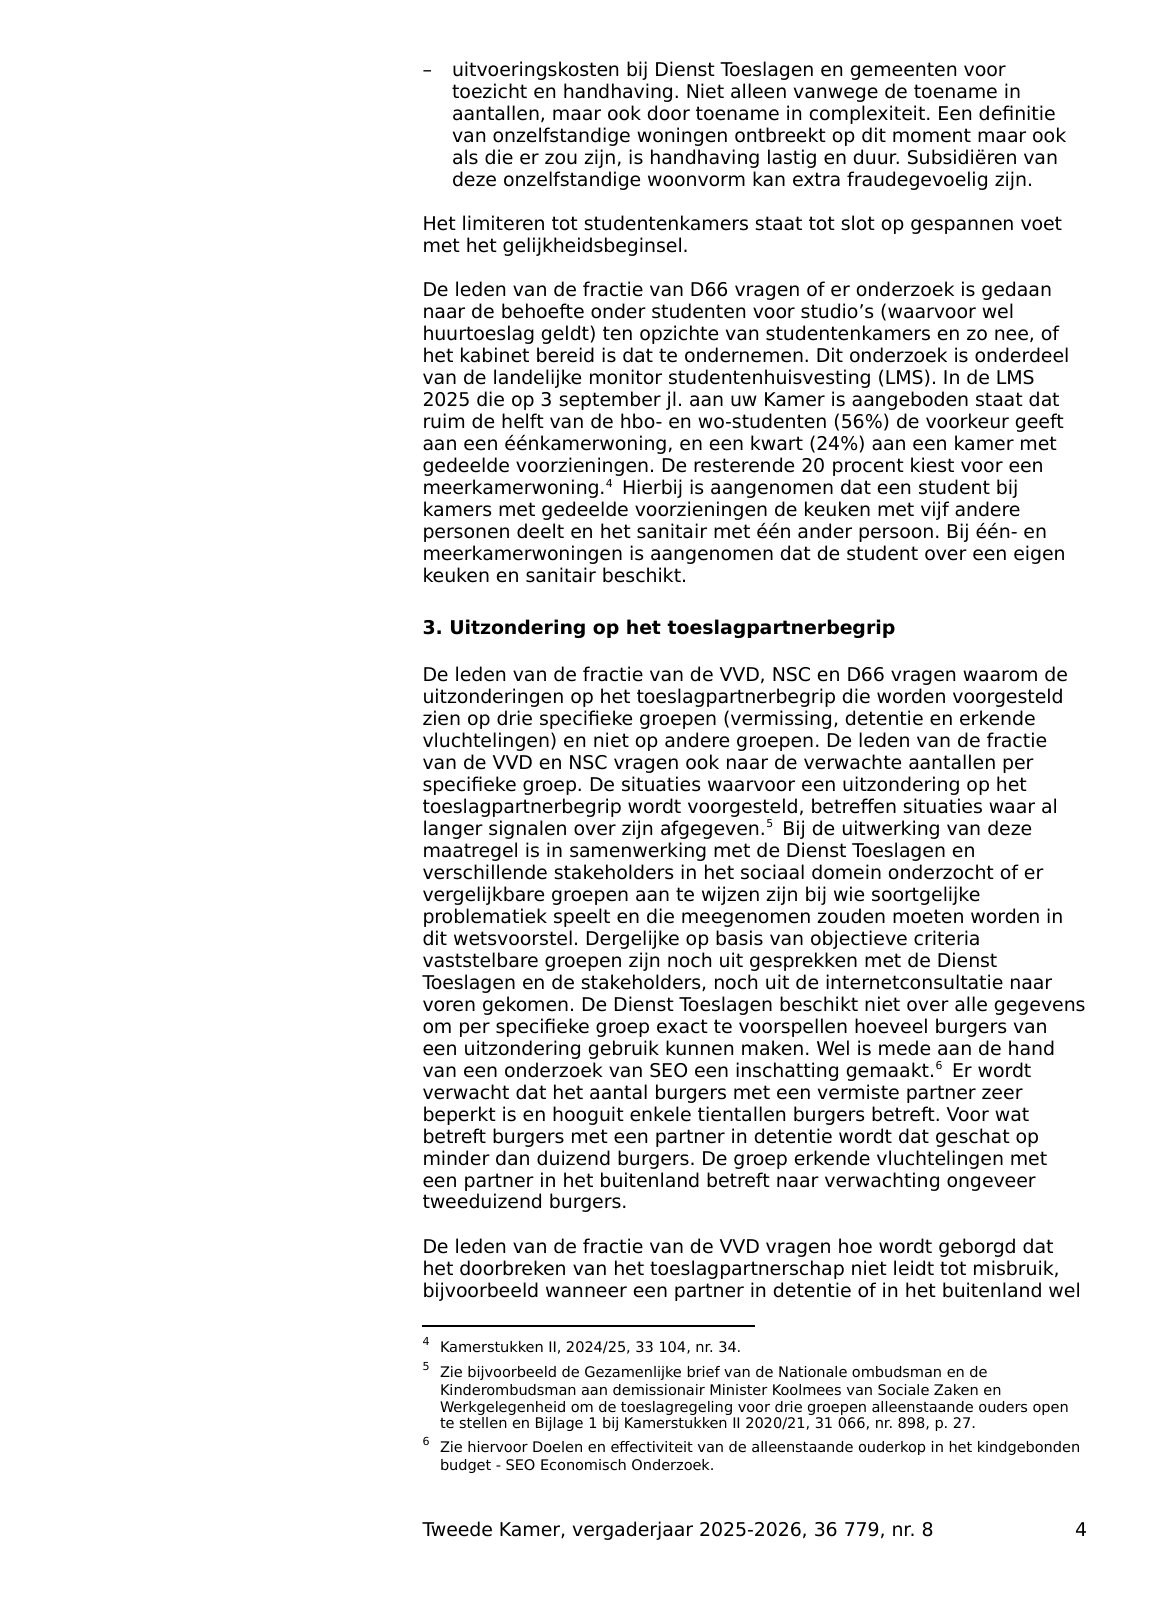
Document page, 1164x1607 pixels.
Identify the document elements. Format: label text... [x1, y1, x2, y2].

text De leden van de fractie van D66 vragen of er onderzoek is gedaan naar de behoefte onder studenten voor studio’s (waarvoor wel huurtoeslag geldt) ten opzichte van studentenkamers en zo nee, of het kabinet bereid is dat te ondernemen. Dit onderzoek is onderdeel van de landelijke monitor studentenhuisvesting (LMS). In de LMS 2025 die op 3 september jl. aan uw Kamer is aangeboden staat dat ruim de helft van de hbo- en wo-studenten (56%) de voorkeur geeft aan een éénkamerwoning, en een kwart (24%) aan een kamer met gedeelde voorzieningen. De resterende 20 procent kiest voor een meerkamerwoning. Hierbij is aangenomen dat een student bij kamers met gedeelde voorzieningen de keuken met vijf andere personen deelt en het sanitair met één ander persoon. Bij één- en meerkamerwoningen is aangenomen dat de student over een eigen keuken en sanitair beschikt. [422, 279, 1087, 587]
text Kamerstukken II, 2024/25, 33 104, nr. 34. [422, 1335, 1087, 1357]
text – uitvoeringskosten bij Dienst Toeslagen en gemeenten voor toezicht en handhaving. Niet alleen vanwege de toename in aantallen, maar ook door toename in complexiteit. Een definitie van onzelfstandige woningen ontbreekt op dit moment maar ook als die er zou zijn, is handhaving lastig en duur. Subsidiëren van deze onzelfstandige woonvorm kan extra fraudegevoelig zijn. [422, 59, 1087, 191]
text Zie bijvoorbeeld de Gezamenlijke brief van de Nationale ombudsman en de Kinderombudsman aan demissionair Minister Koolmees van Sociale Zaken en Werkgelegenheid om de toeslagregeling voor drie groepen alleenstaande ouders open te stellen en Bijlage 1 bij Kamerstukken II 2020/21, 31 066, nr. 898, p. 27. [422, 1360, 1087, 1432]
text Zie hiervoor Doelen en effectiviteit van de alleenstaande ouderkop in het kindgebonden budget - SEO Economisch Onderzoek. [422, 1435, 1087, 1474]
subtitle 3. Uitzondering op het toeslagpartnerbegrip [422, 617, 1087, 639]
text Het limiteren tot studentenkamers staat tot slot op gespannen voet met het gelijkheidsbeginsel. [422, 213, 1087, 257]
text De leden van de fractie van de VVD vragen hoe wordt geborgd dat het doorbreken van het toeslagpartnerschap niet leidt tot misbruik, bijvoorbeeld wanneer een partner in detentie of in het buitenland wel [422, 1236, 1087, 1302]
text De leden van de fractie van de VVD, NSC en D66 vragen waarom de uitzonderingen op het toeslagpartnerbegrip die worden voorgesteld zien op drie specifieke groepen (vermissing, detentie en erkende vluchtelingen) en niet op andere groepen. De leden van de fractie van de VVD en NSC vragen ook naar de verwachte aantallen per specifieke groep. De situaties waarvoor een uitzondering op het toeslagpartnerbegrip wordt voorgesteld, betreffen situaties waar al langer signalen over zijn afgegeven. Bij de uitwerking van deze maatregel is in samenwerking met de Dienst Toeslagen en verschillende stakeholders in het sociaal domein onderzocht of er vergelijkbare groepen aan te wijzen zijn bij wie soortgelijke problematiek speelt en die meegenomen zouden moeten worden in dit wetsvoorstel. Dergelijke op basis van objectieve criteria vaststelbare groepen zijn noch uit gesprekken met de Dienst Toeslagen en de stakeholders, noch uit de internetconsultatie naar voren gekomen. De Dienst Toeslagen beschikt niet over alle gegevens om per specifieke groep exact te voorspellen hoeveel burgers van een uitzondering gebruik kunnen maken. Wel is mede aan de hand van een onderzoek van SEO een inschatting gemaakt. Er wordt verwacht dat het aantal burgers met een vermiste partner zeer beperkt is en hooguit enkele tientallen burgers betreft. Voor wat betreft burgers met een partner in detentie wordt dat geschat op minder dan duizend burgers. De groep erkende vluchtelingen met een partner in het buitenland betreft naar verwachting ongeveer tweeduizend burgers. [422, 664, 1087, 1213]
